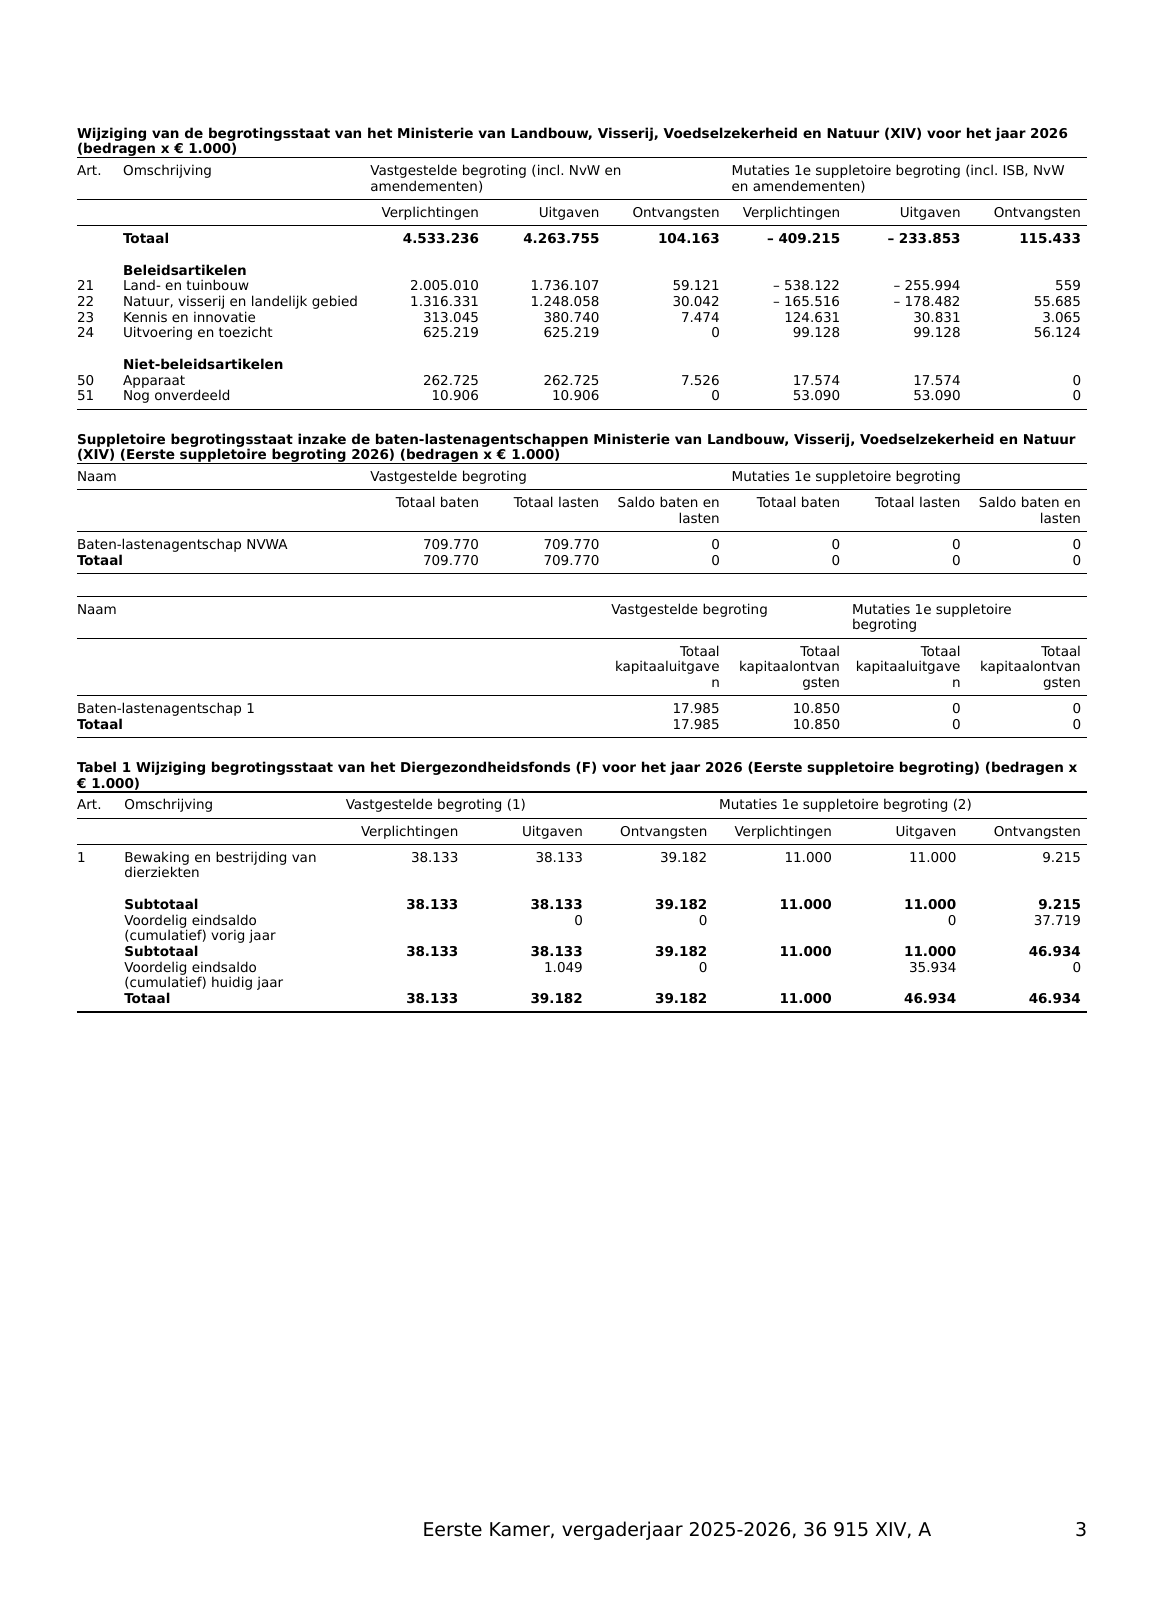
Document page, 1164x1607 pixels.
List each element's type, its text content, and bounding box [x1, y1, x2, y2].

table_cell [77, 226, 117, 247]
table_cell 9.215 [962, 845, 1087, 881]
table_cell 38.133 [340, 944, 464, 959]
table_cell [846, 262, 966, 278]
table_cell [77, 913, 118, 944]
table_cell 262.725 [364, 373, 485, 388]
table_cell [364, 262, 485, 278]
table_cell 3.065 [966, 310, 1087, 325]
table_cell [77, 262, 117, 278]
table_cell – 233.853 [846, 226, 966, 247]
table_cell 0 [605, 553, 725, 573]
table_cell Uitvoering en toezicht [117, 325, 364, 341]
table_cell Saldo baten en lasten [605, 490, 725, 531]
table_cell Mutaties 1e suppletoire begroting (2) [713, 793, 1087, 818]
table_cell Apparaat [117, 373, 364, 388]
table_cell 50 [77, 373, 117, 388]
table_cell 51 [77, 388, 117, 408]
table_cell Vastgestelde begroting (1) [340, 793, 713, 818]
table_cell 37.719 [962, 913, 1087, 944]
table_cell Mutaties 1e suppletoire begroting (incl. ISB, NvW en amendementen) [725, 158, 1087, 199]
table_cell [118, 819, 339, 844]
table_cell 11.000 [713, 845, 837, 881]
table_cell Vastgestelde begroting (incl. NvW en amendementen) [364, 158, 725, 199]
table_cell – 165.516 [725, 294, 846, 309]
table_cell [846, 247, 966, 262]
table_cell Vastgestelde begroting [364, 464, 725, 489]
table_cell Totaal lasten [846, 490, 966, 531]
table_cell 17.985 [605, 696, 725, 717]
table_cell 559 [966, 278, 1087, 294]
table_cell 262.725 [485, 373, 605, 388]
table_cell 53.090 [846, 388, 966, 408]
table_cell 0 [605, 388, 725, 408]
table_header Wijziging van de begrotingsstaat van het Ministerie van Landbouw, Visserij, Voedselzekerheid en Natuur (XIV) voor het jaar 2026 (bedragen x € 1.000) [77, 126, 1087, 157]
table_cell Ontvangsten [605, 200, 725, 225]
table_cell 17.574 [725, 373, 846, 388]
table_cell 0 [725, 553, 846, 573]
table_cell Verplichtingen [713, 819, 837, 844]
table_cell [846, 341, 966, 357]
table_cell 10.906 [364, 388, 485, 408]
table_cell 35.934 [838, 960, 962, 991]
table_cell 38.133 [340, 845, 464, 881]
table_cell 0 [966, 696, 1087, 717]
table_cell [725, 262, 846, 278]
table_cell 21 [77, 278, 117, 294]
table_cell 709.770 [485, 553, 605, 573]
table_cell 1.248.058 [485, 294, 605, 309]
table_cell Uitgaven [846, 200, 966, 225]
table_cell 38.133 [464, 845, 588, 881]
table_cell Omschrijving [117, 158, 364, 199]
table_cell Totaal kapitaaluitgaven [846, 639, 966, 695]
table_cell [725, 247, 846, 262]
table_cell – 409.215 [725, 226, 846, 247]
table_cell 380.740 [485, 310, 605, 325]
table_cell Baten-lastenagentschap NVWA [77, 532, 364, 552]
table_cell 625.219 [364, 325, 485, 341]
table_cell [713, 881, 837, 897]
table_cell 46.934 [962, 944, 1087, 959]
table_cell [118, 881, 339, 897]
table_cell 0 [966, 532, 1087, 552]
table_cell 11.000 [838, 944, 962, 959]
table_cell 313.045 [364, 310, 485, 325]
table_header Naam [77, 597, 605, 638]
table_cell 38.133 [340, 897, 464, 912]
table_cell 9.215 [962, 897, 1087, 912]
table_cell 38.133 [340, 991, 464, 1011]
table_cell 99.128 [725, 325, 846, 341]
table_cell [713, 913, 837, 944]
table_cell Totaal kapitaalontvangsten [966, 639, 1087, 695]
table_cell Saldo baten en lasten [966, 490, 1087, 531]
table_cell 0 [966, 373, 1087, 388]
table_cell Subtotaal [118, 944, 339, 959]
table_cell Totaal kapitaalontvangsten [725, 639, 846, 695]
table_cell [364, 341, 485, 357]
table_cell 0 [966, 388, 1087, 408]
table_cell Totaal lasten [485, 490, 605, 531]
table_cell Mutaties 1e suppletoire begroting [725, 464, 1087, 489]
table_cell 11.000 [713, 991, 837, 1011]
table_cell [962, 881, 1087, 897]
table_cell 46.934 [838, 991, 962, 1011]
table_cell Natuur, visserij en landelijk gebied [117, 294, 364, 309]
table_cell [725, 357, 846, 372]
table_cell [364, 247, 485, 262]
table_cell [117, 247, 364, 262]
table_cell 10.906 [485, 388, 605, 408]
table_cell [77, 639, 605, 695]
table_cell 0 [605, 325, 725, 341]
table_cell Voordelig eindsaldo (cumulatief) huidig jaar [118, 960, 339, 991]
table_cell 39.182 [589, 944, 713, 959]
table_cell 0 [966, 553, 1087, 573]
table_cell [77, 341, 117, 357]
table_cell Omschrijving [118, 793, 339, 818]
table_cell Bewaking en bestrijding van dierziekten [118, 845, 339, 881]
table_cell [966, 341, 1087, 357]
table_cell 7.526 [605, 373, 725, 388]
table_cell Beleidsartikelen [117, 262, 364, 278]
table_header Mutaties 1e suppletoire begroting [846, 597, 1087, 638]
table_cell 0 [605, 532, 725, 552]
table_cell Uitgaven [485, 200, 605, 225]
table_cell [485, 357, 605, 372]
table_cell – 178.482 [846, 294, 966, 309]
table_cell [966, 357, 1087, 372]
table_cell [605, 341, 725, 357]
table_cell [605, 357, 725, 372]
table_cell Naam [77, 464, 364, 489]
table_header Vastgestelde begroting [605, 597, 846, 638]
table_cell 17.985 [605, 717, 725, 737]
table_cell 1.736.107 [485, 278, 605, 294]
table_cell [77, 490, 364, 531]
table_cell 7.474 [605, 310, 725, 325]
table_cell 0 [846, 717, 966, 737]
table_cell Verplichtingen [364, 200, 485, 225]
table_cell 11.000 [713, 944, 837, 959]
table_cell Totaal [117, 226, 364, 247]
table_cell Baten-lastenagentschap 1 [77, 696, 605, 717]
table_cell Uitgaven [838, 819, 962, 844]
table_cell 0 [464, 913, 588, 944]
table_cell 0 [725, 532, 846, 552]
table_cell 0 [846, 532, 966, 552]
table_cell Ontvangsten [589, 819, 713, 844]
table_cell 0 [846, 696, 966, 717]
table_cell [340, 913, 464, 944]
table_cell Niet-beleidsartikelen [117, 357, 364, 372]
table_cell 709.770 [485, 532, 605, 552]
table_cell 1.049 [464, 960, 588, 991]
table_cell 11.000 [838, 897, 962, 912]
table_cell Totaal baten [725, 490, 846, 531]
table_cell [464, 881, 588, 897]
table_cell 39.182 [589, 897, 713, 912]
table_cell Nog onverdeeld [117, 388, 364, 408]
table_cell 39.182 [589, 845, 713, 881]
table_cell [713, 960, 837, 991]
table_cell 10.850 [725, 696, 846, 717]
table_cell 0 [589, 913, 713, 944]
table_cell 104.163 [605, 226, 725, 247]
table_cell Art. [77, 158, 117, 199]
table_cell [77, 881, 118, 897]
table_cell 2.005.010 [364, 278, 485, 294]
table_cell 0 [962, 960, 1087, 991]
table_cell [77, 819, 118, 844]
table_cell Ontvangsten [962, 819, 1087, 844]
table_cell Verplichtingen [725, 200, 846, 225]
table_cell Ontvangsten [966, 200, 1087, 225]
table_cell 11.000 [713, 897, 837, 912]
table_cell 46.934 [962, 991, 1087, 1011]
table_cell 24 [77, 325, 117, 341]
table_cell [340, 960, 464, 991]
table_header Suppletoire begrotingsstaat inzake de baten-lastenagentschappen Ministerie van Landbouw, Visserij, Voedselzekerheid en Natuur (XIV) (Eerste suppletoire begroting 2026) (bedragen x € 1.000) [77, 431, 1087, 463]
table_cell [77, 897, 118, 912]
table_cell 59.121 [605, 278, 725, 294]
table_cell 1 [77, 845, 118, 881]
table_cell Verplichtingen [340, 819, 464, 844]
table_cell – 538.122 [725, 278, 846, 294]
table_cell 55.685 [966, 294, 1087, 309]
table_cell [117, 200, 364, 225]
table_cell [77, 944, 118, 959]
table_cell Totaal [77, 553, 364, 573]
table_cell Land- en tuinbouw [117, 278, 364, 294]
table_cell 17.574 [846, 373, 966, 388]
table_cell 0 [846, 553, 966, 573]
table_cell Voordelig eindsaldo (cumulatief) vorig jaar [118, 913, 339, 944]
table_cell [77, 357, 117, 372]
table_cell [77, 991, 118, 1011]
table_cell 39.182 [589, 991, 713, 1011]
table_cell [838, 881, 962, 897]
table_cell [966, 262, 1087, 278]
table_cell 4.263.755 [485, 226, 605, 247]
table_cell 38.133 [464, 944, 588, 959]
table_cell 4.533.236 [364, 226, 485, 247]
table_cell 30.831 [846, 310, 966, 325]
table_cell [77, 247, 117, 262]
table_cell [77, 960, 118, 991]
table_cell Totaal kapitaaluitgaven [605, 639, 725, 695]
table_cell 11.000 [838, 845, 962, 881]
table_cell 56.124 [966, 325, 1087, 341]
table_cell [605, 247, 725, 262]
table_cell [846, 357, 966, 372]
table_cell 30.042 [605, 294, 725, 309]
table_cell 115.433 [966, 226, 1087, 247]
table_cell Art. [77, 793, 118, 818]
table_cell [485, 341, 605, 357]
table_cell 709.770 [364, 532, 485, 552]
table_cell 10.850 [725, 717, 846, 737]
table_cell [605, 262, 725, 278]
table_cell [77, 200, 117, 225]
table_cell 22 [77, 294, 117, 309]
table_cell [364, 357, 485, 372]
table_cell 1.316.331 [364, 294, 485, 309]
table_cell 23 [77, 310, 117, 325]
table_cell [340, 881, 464, 897]
table_header Tabel 1 Wijziging begrotingsstaat van het Diergezondheidsfonds (F) voor het jaar 2026 (Eerste suppletoire begroting) (bedragen x € 1.000) [77, 760, 1087, 791]
table_cell 0 [838, 913, 962, 944]
table_cell 0 [966, 717, 1087, 737]
table_cell [485, 247, 605, 262]
table_cell Subtotaal [118, 897, 339, 912]
table_cell 124.631 [725, 310, 846, 325]
table_cell [485, 262, 605, 278]
table_cell Totaal baten [364, 490, 485, 531]
table_cell 38.133 [464, 897, 588, 912]
table_cell 709.770 [364, 553, 485, 573]
table_cell [117, 341, 364, 357]
table_cell Totaal [118, 991, 339, 1011]
table_cell [589, 881, 713, 897]
table_cell 625.219 [485, 325, 605, 341]
table_cell Kennis en innovatie [117, 310, 364, 325]
table_cell – 255.994 [846, 278, 966, 294]
table_cell 99.128 [846, 325, 966, 341]
table_cell 0 [589, 960, 713, 991]
table_cell Totaal [77, 717, 605, 737]
table_cell [966, 247, 1087, 262]
table_cell Uitgaven [464, 819, 588, 844]
table_cell 39.182 [464, 991, 588, 1011]
table_cell [725, 341, 846, 357]
table_cell 53.090 [725, 388, 846, 408]
